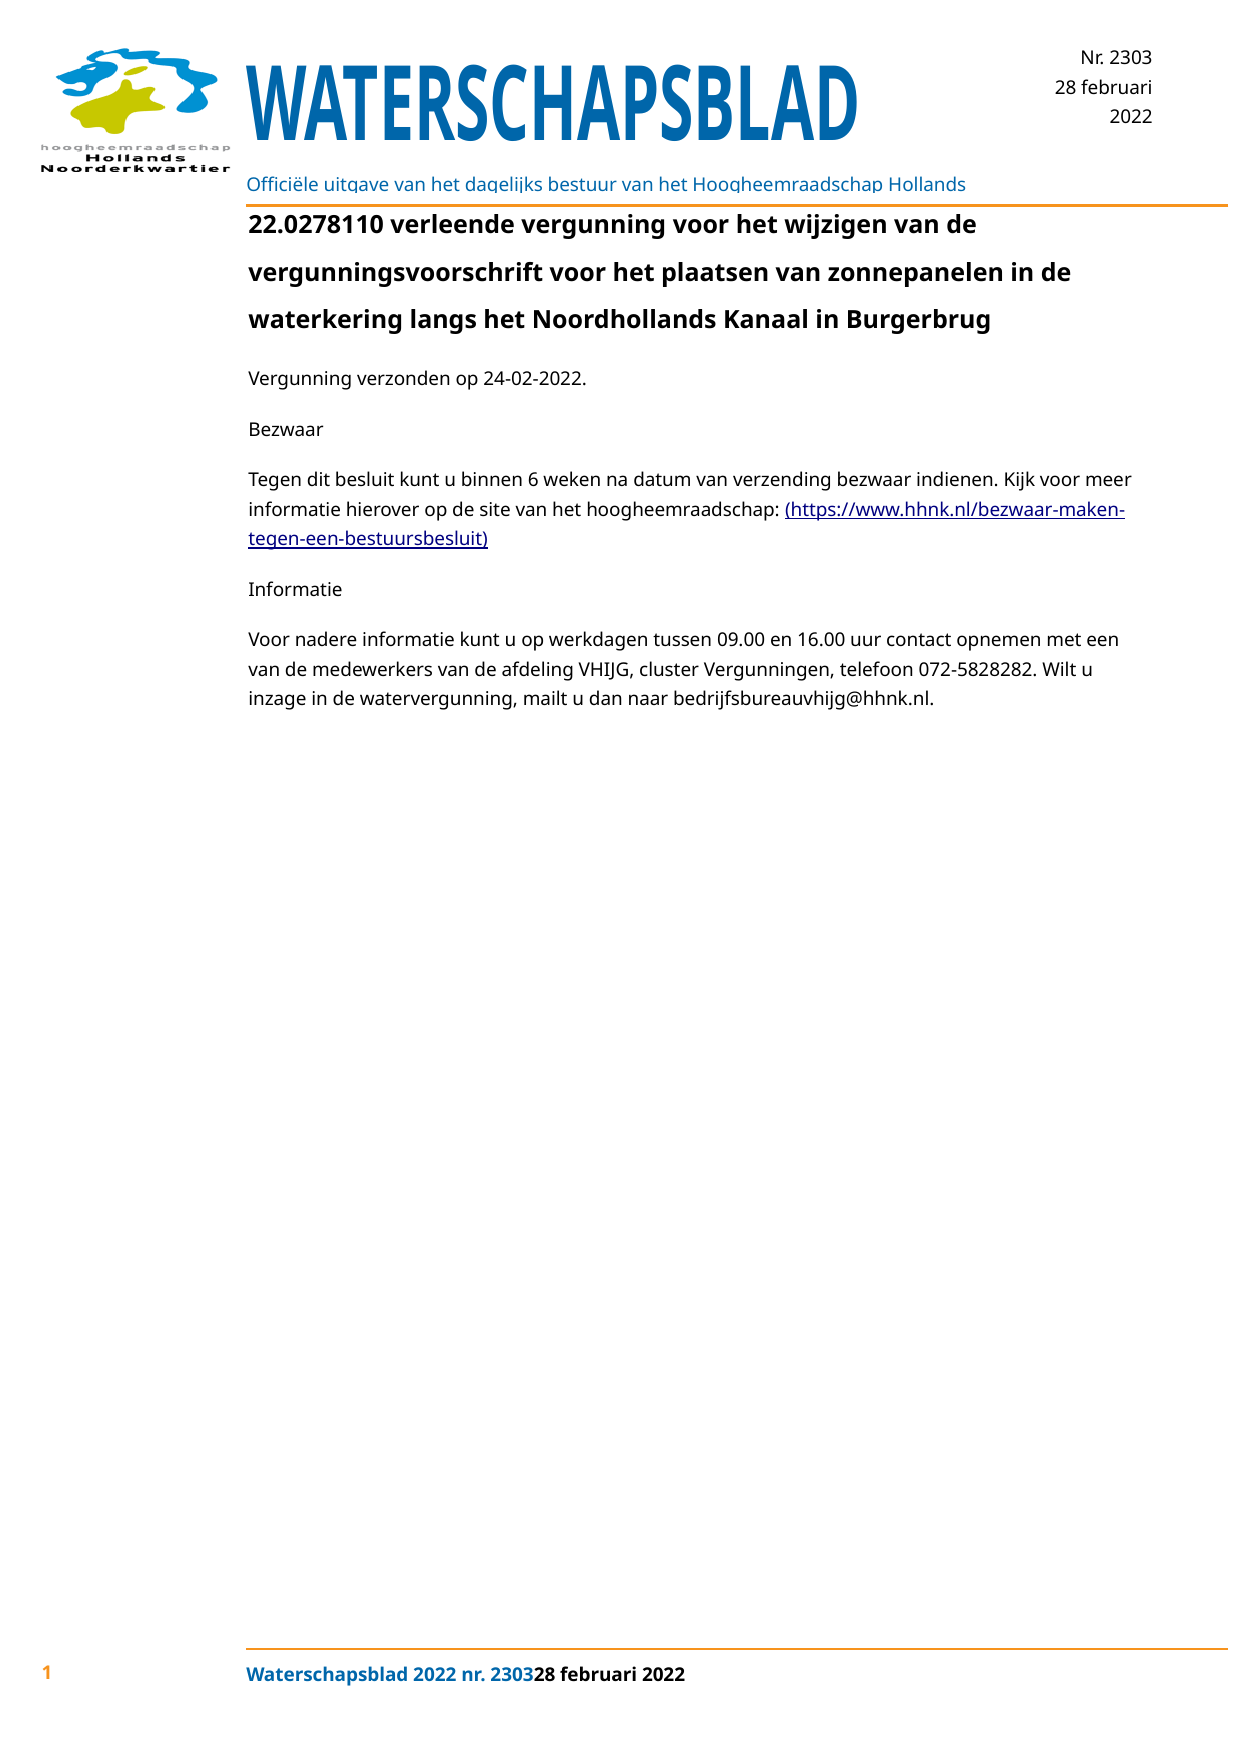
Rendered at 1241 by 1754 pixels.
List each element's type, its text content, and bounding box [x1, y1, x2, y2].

text Tegen dit besluit kunt u binnen 6 weken na datum van verzending bezwaar indienen. Kijk voor meer informatie hierover op de site van het hoogheemraadschap: (https://www.hhnk.nl/bezwaar-maken-tegen-een-bestuursbesluit) [248, 466, 1152, 551]
text 22.0278110 verleende vergunning voor het wijzigen van de vergunningsvoorschrift voor het plaatsen van zonnepanelen in de waterkering langs het Noordhollands Kanaal in Burgerbrug [248, 207, 1152, 336]
text Bezwaar [248, 416, 1152, 442]
text Vergunning verzonden op 24-02-2022. [248, 366, 1152, 391]
text Informatie [248, 576, 1152, 602]
picture [41, 47, 231, 172]
text Voor nadere informatie kunt u op werkdagen tussen 09.00 en 16.00 uur contact opnemen met een van de medewerkers van de afdeling VHIJG, cluster Vergunningen, telefoon 072-5828282. Wilt u inzage in de watervergunning, mailt u dan naar bedrijfsbureauvhijg@hhnk.nl. [248, 626, 1152, 711]
